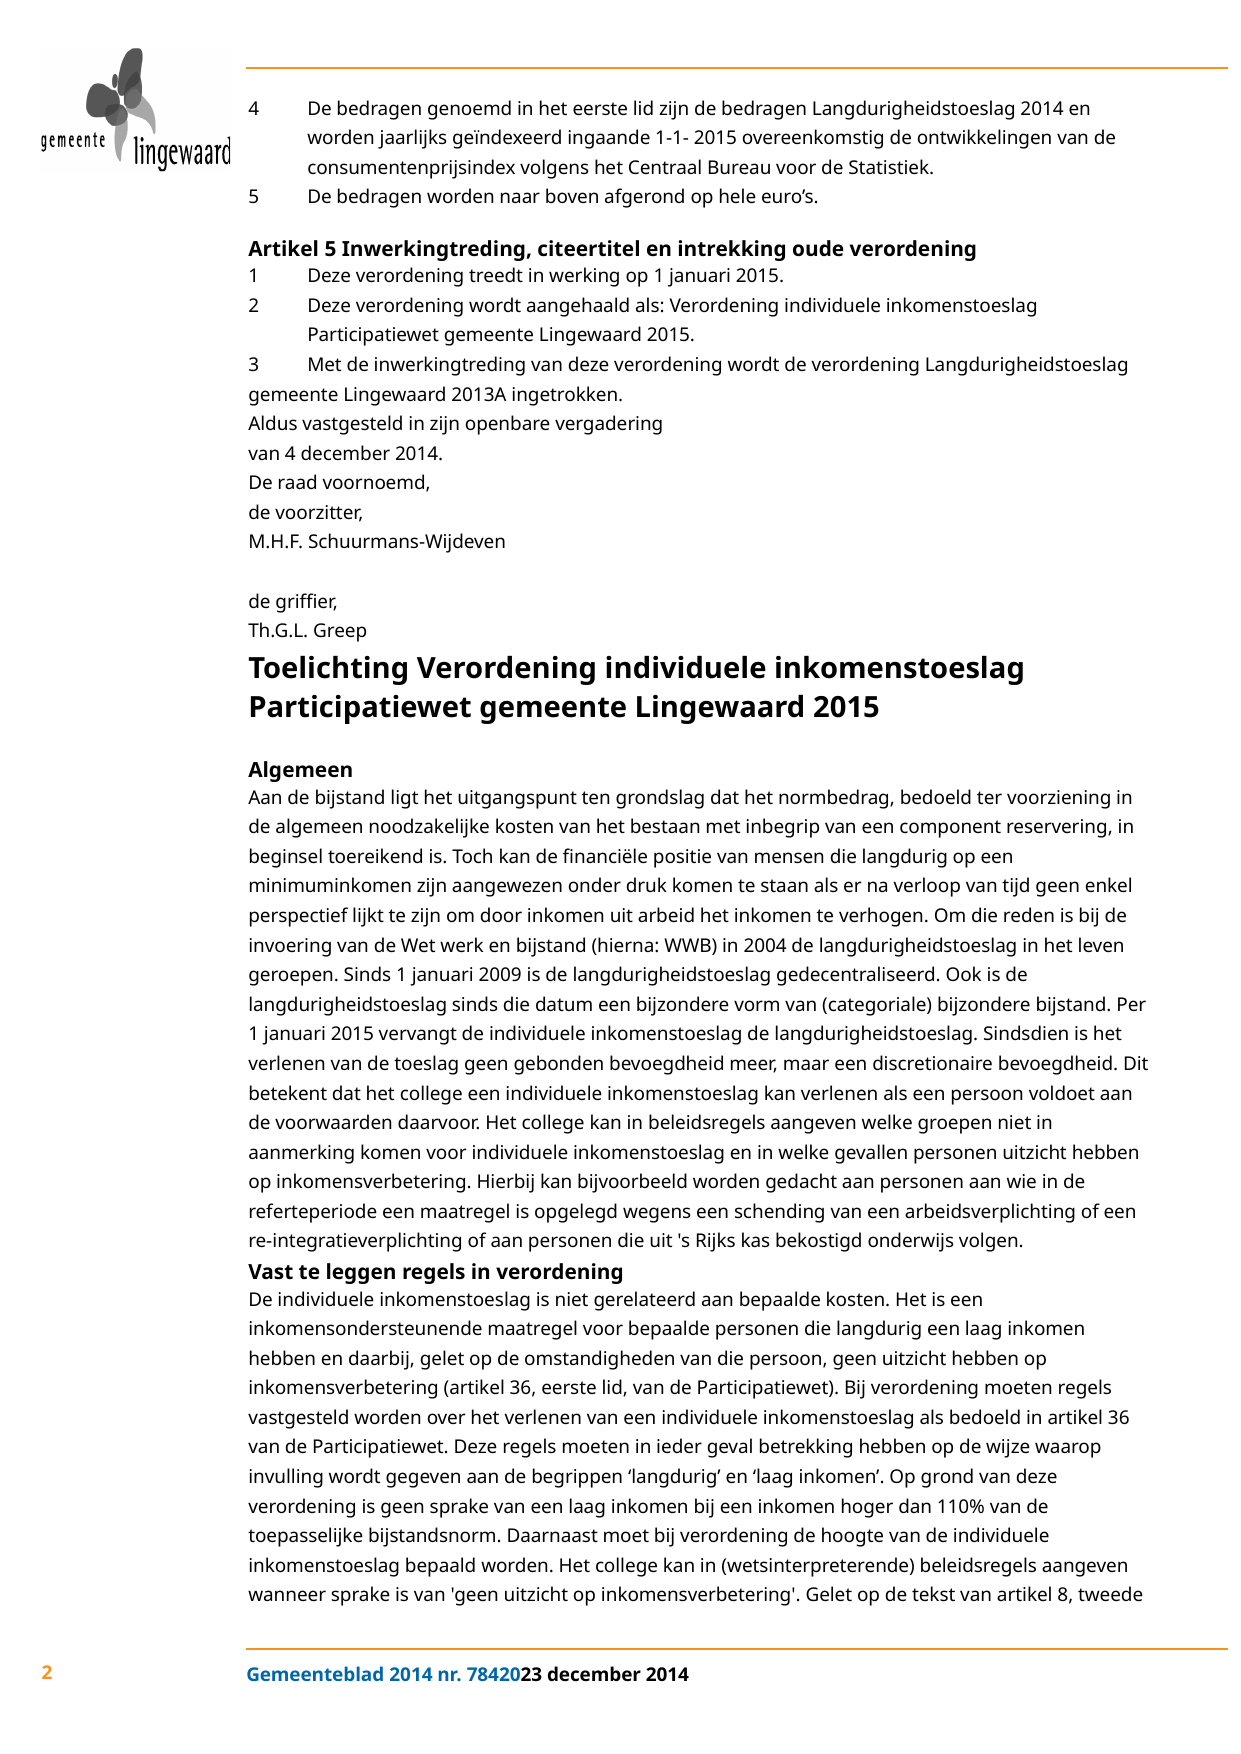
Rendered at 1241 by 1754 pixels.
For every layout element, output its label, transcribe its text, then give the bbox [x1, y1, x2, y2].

list De bedragen worden naar boven afgerond op hele euro’s. [248, 183, 1152, 209]
text De raad voornoemd, [248, 469, 1152, 495]
list Deze verordening treedt in werking op 1 januari 2015. [248, 262, 1152, 288]
text Vast te leggen regels in verordening [248, 1257, 1152, 1286]
picture [41, 47, 231, 172]
text Aan de bijstand ligt het uitgangspunt ten grondslag dat het normbedrag, bedoeld ter voorziening in de algemeen noodzakelijke kosten van het bestaan met inbegrip van een component reservering, in beginsel toereikend is. Toch kan de financiële positie van mensen die langdurig op een minimuminkomen zijn aangewezen onder druk komen te staan als er na verloop van tijd geen enkel perspectief lijkt te zijn om door inkomen uit arbeid het inkomen te verhogen. Om die reden is bij de invoering van de Wet werk en bijstand (hierna: WWB) in 2004 de langdurigheidstoeslag in het leven geroepen. Sinds 1 januari 2009 is de langdurigheidstoeslag gedecentraliseerd. Ook is de langdurigheidstoeslag sinds die datum een bijzondere vorm van (categoriale) bijzondere bijstand. Per 1 januari 2015 vervangt de individuele inkomenstoeslag de langdurigheidstoeslag. Sindsdien is het verlenen van de toeslag geen gebonden bevoegdheid meer, maar een discretionaire bevoegdheid. Dit betekent dat het college een individuele inkomenstoeslag kan verlenen als een persoon voldoet aan de voorwaarden daarvoor. Het college kan in beleidsregels aangeven welke groepen niet in aanmerking komen voor individuele inkomenstoeslag en in welke gevallen personen uitzicht hebben op inkomensverbetering. Hierbij kan bijvoorbeeld worden gedacht aan personen aan wie in de referteperiode een maatregel is opgelegd wegens een schending van een arbeidsverplichting of een re-integratieverplichting of aan personen die uit 's Rijks kas bekostigd onderwijs volgen. [248, 784, 1152, 1253]
text Artikel 5 Inwerkingtreding, citeertitel en intrekking oude verordening [248, 234, 1152, 262]
list De bedragen genoemd in het eerste lid zijn de bedragen Langdurigheidstoeslag 2014 en worden jaarlijks geïndexeerd ingaande 1-1- 2015 overeenkomstig de ontwikkelingen van de consumentenprijsindex volgens het Centraal Bureau voor de Statistiek. [248, 95, 1152, 180]
list Deze verordening wordt aangehaald als: Verordening individuele inkomenstoeslag Participatiewet gemeente Lingewaard 2015. [248, 292, 1152, 347]
text van 4 december 2014. [248, 440, 1152, 466]
text De individuele inkomenstoeslag is niet gerelateerd aan bepaalde kosten. Het is een inkomensondersteunende maatregel voor bepaalde personen die langdurig een laag inkomen hebben en daarbij, gelet op de omstandigheden van die persoon, geen uitzicht hebben op inkomensverbetering (artikel 36, eerste lid, van de Participatiewet). Bij verordening moeten regels vastgesteld worden over het verlenen van een individuele inkomenstoeslag als bedoeld in artikel 36 van de Participatiewet. Deze regels moeten in ieder geval betrekking hebben op de wijze waarop invulling wordt gegeven aan de begrippen ‘langdurig’ en ‘laag inkomen’. Op grond van deze verordening is geen sprake van een laag inkomen bij een inkomen hoger dan 110% van de toepasselijke bijstandsnorm. Daarnaast moet bij verordening de hoogte van de individuele inkomenstoeslag bepaald worden. Het college kan in (wetsinterpreterende) beleidsregels aangeven wanneer sprake is van 'geen uitzicht op inkomensverbetering'. Gelet op de tekst van artikel 8, tweede [248, 1286, 1152, 1607]
text gemeente Lingewaard 2013A ingetrokken. [248, 381, 1152, 406]
text Toelichting Verordening individuele inkomenstoeslag Participatiewet gemeente Lingewaard 2015 [248, 647, 1152, 726]
text Aldus vastgesteld in zijn openbare vergadering [248, 410, 1152, 436]
text Th.G.L. Greep [248, 617, 1152, 643]
text M.H.F. Schuurmans-Wijdeven [248, 529, 1152, 554]
text Algemeen [248, 756, 1152, 784]
list Met de inwerkingtreding van deze verordening wordt de verordening Langdurigheidstoeslag [248, 351, 1152, 377]
text de voorzitter, [248, 499, 1152, 525]
text de griffier, [248, 588, 1152, 613]
